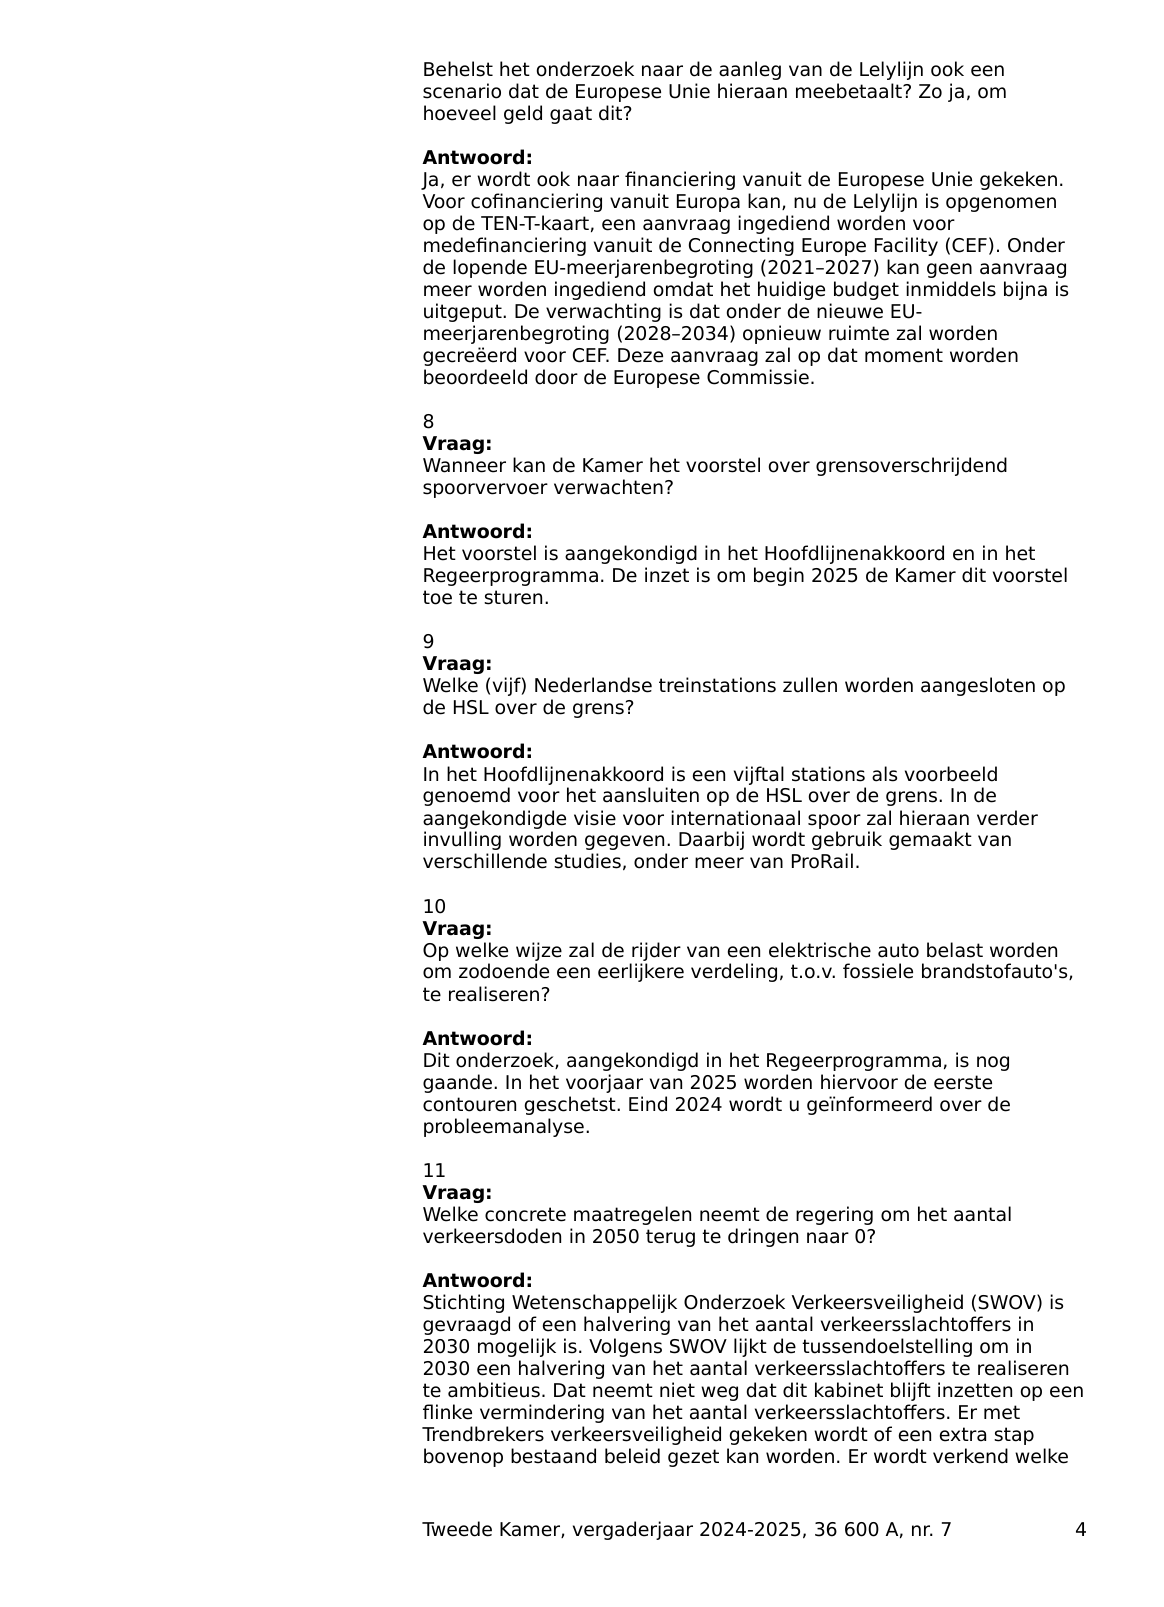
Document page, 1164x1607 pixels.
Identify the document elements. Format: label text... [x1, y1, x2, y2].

text 11 [422, 1160, 1087, 1182]
text Antwoord: [422, 1028, 1087, 1049]
text Ja, er wordt ook naar financiering vanuit de Europese Unie gekeken. Voor cofinanciering vanuit Europa kan, nu de Lelylijn is opgenomen op de TEN-T-kaart, een aanvraag ingediend worden voor medefinanciering vanuit de Connecting Europe Facility (CEF). Onder de lopende EU-meerjarenbegroting (2021–2027) kan geen aanvraag meer worden ingediend omdat het huidige budget inmiddels bijna is uitgeput. De verwachting is dat onder de nieuwe EU-meerjarenbegroting (2028–2034) opnieuw ruimte zal worden gecreëerd voor CEF. Deze aanvraag zal op dat moment worden beoordeeld door de Europese Commissie. [422, 169, 1087, 389]
text Vraag: [422, 653, 1087, 675]
text Het voorstel is aangekondigd in het Hoofdlijnenakkoord en in het Regeerprogramma. De inzet is om begin 2025 de Kamer dit voorstel toe te sturen. [422, 543, 1087, 609]
text Behelst het onderzoek naar de aanleg van de Lelylijn ook een scenario dat de Europese Unie hieraan meebetaalt? Zo ja, om hoeveel geld gaat dit? [422, 59, 1087, 125]
text Antwoord: [422, 741, 1087, 763]
text In het Hoofdlijnenakkoord is een vijftal stations als voorbeeld genoemd voor het aansluiten op de HSL over de grens. In de aangekondigde visie voor internationaal spoor zal hieraan verder invulling worden gegeven. Daarbij wordt gebruik gemaakt van verschillende studies, onder meer van ProRail. [422, 763, 1087, 873]
text Stichting Wetenschappelijk Onderzoek Verkeersveiligheid (SWOV) is gevraagd of een halvering van het aantal verkeersslachtoffers in 2030 mogelijk is. Volgens SWOV lijkt de tussendoelstelling om in 2030 een halvering van het aantal verkeersslachtoffers te realiseren te ambitieus. Dat neemt niet weg dat dit kabinet blijft inzetten op een flinke vermindering van het aantal verkeersslachtoffers. Er met Trendbrekers verkeersveiligheid gekeken wordt of een extra stap bovenop bestaand beleid gezet kan worden. Er wordt verkend welke [422, 1292, 1087, 1468]
text Antwoord: [422, 1270, 1087, 1292]
text Antwoord: [422, 521, 1087, 543]
text Welke (vijf) Nederlandse treinstations zullen worden aangesloten op de HSL over de grens? [422, 675, 1087, 719]
text Wanneer kan de Kamer het voorstel over grensoverschrijdend spoorvervoer verwachten? [422, 455, 1087, 499]
text Welke concrete maatregelen neemt de regering om het aantal verkeersdoden in 2050 terug te dringen naar 0? [422, 1204, 1087, 1248]
text 10 [422, 896, 1087, 917]
text 9 [422, 631, 1087, 653]
text Vraag: [422, 1182, 1087, 1204]
text Op welke wijze zal de rijder van een elektrische auto belast worden om zodoende een eerlijkere verdeling, t.o.v. fossiele brandstofauto's, te realiseren? [422, 939, 1087, 1005]
text 8 [422, 411, 1087, 433]
text Antwoord: [422, 147, 1087, 169]
text Dit onderzoek, aangekondigd in het Regeerprogramma, is nog gaande. In het voorjaar van 2025 worden hiervoor de eerste contouren geschetst. Eind 2024 wordt u geïnformeerd over de probleemanalyse. [422, 1049, 1087, 1137]
text Vraag: [422, 917, 1087, 939]
text Vraag: [422, 433, 1087, 455]
